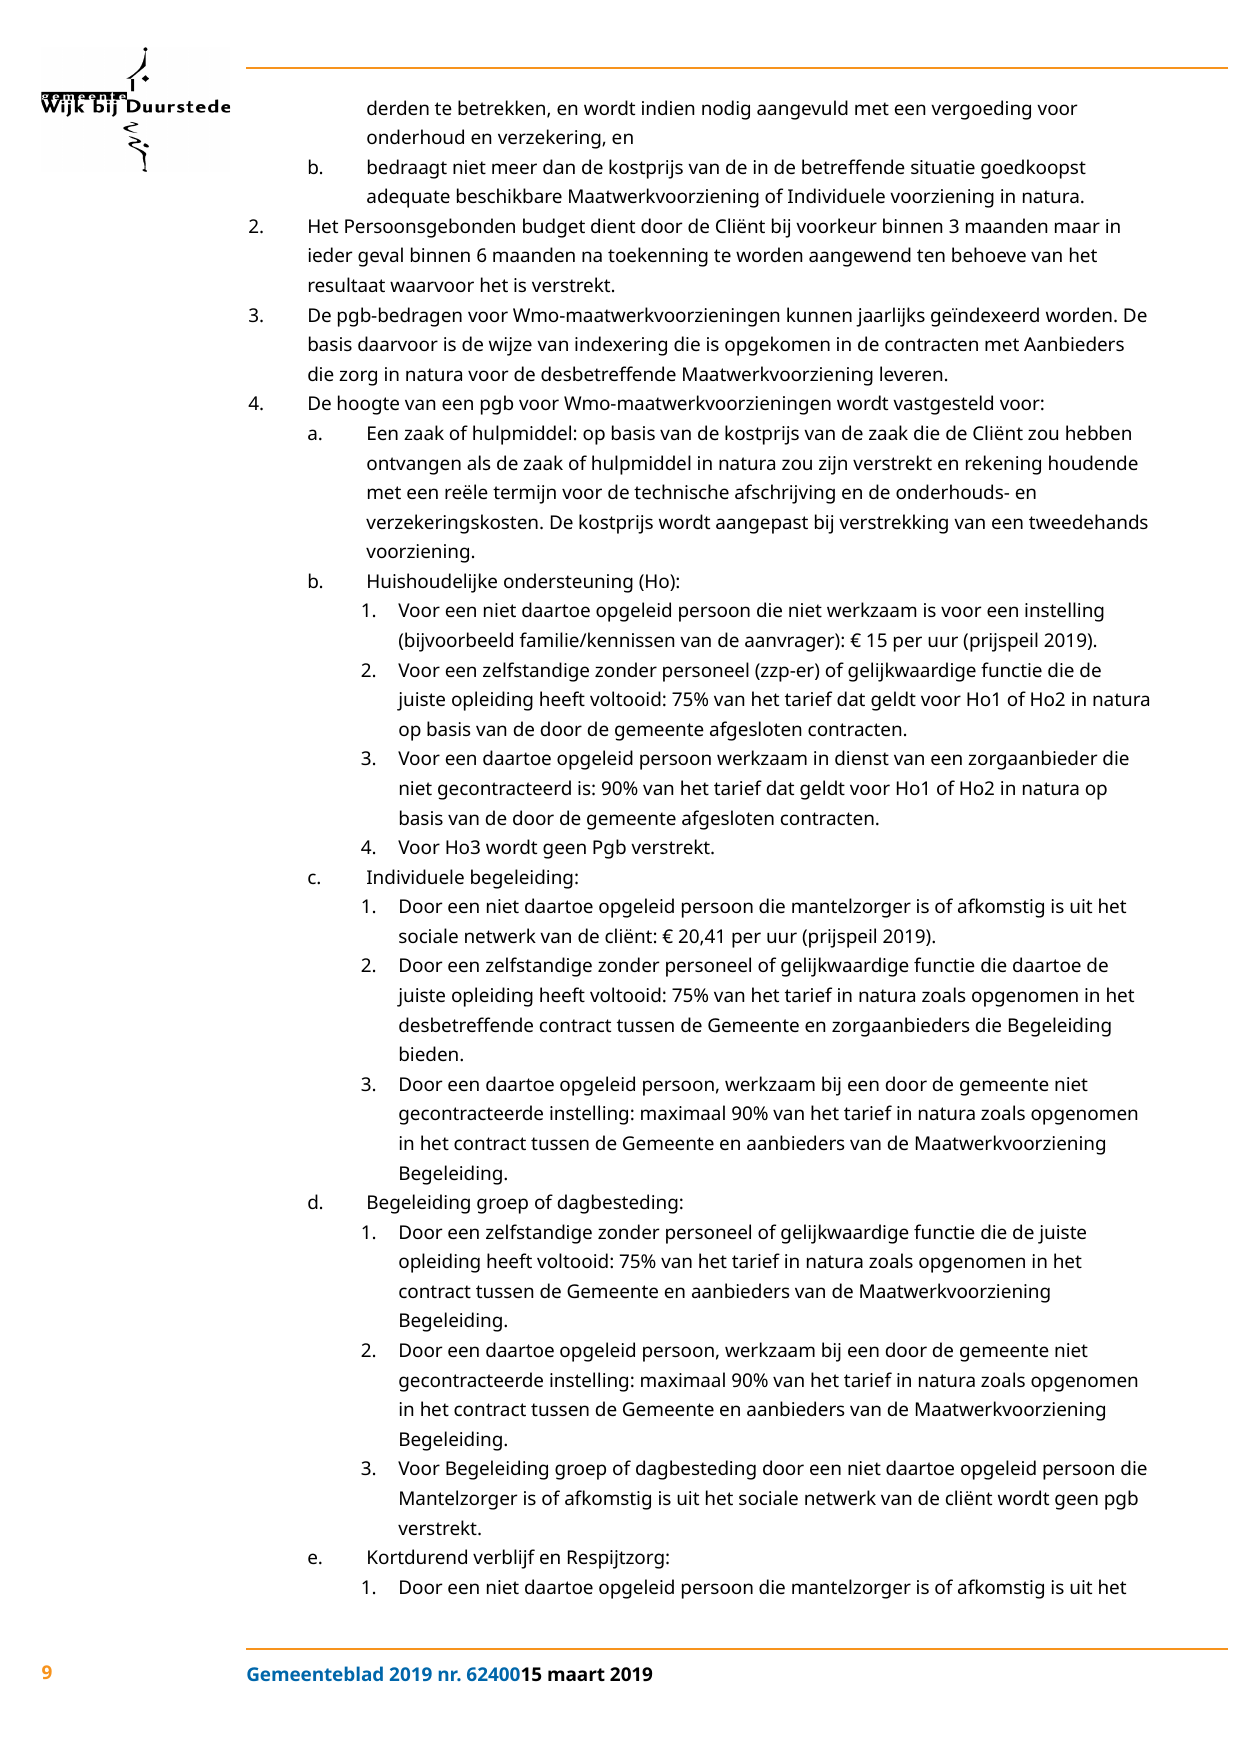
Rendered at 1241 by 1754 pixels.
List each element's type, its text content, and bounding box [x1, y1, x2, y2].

list Door een niet daartoe opgeleid persoon die mantelzorger is of afkomstig is uit het sociale netwerk van de cliënt: € 20,41 per uur (prijspeil 2019). [361, 893, 1152, 949]
list Kortdurend verblijf en Respijtzorg: [307, 1544, 1152, 1570]
list Door een zelfstandige zonder personeel of gelijkwaardige functie die de juiste opleiding heeft voltooid: 75% van het tarief in natura zoals opgenomen in het contract tussen de Gemeente en aanbieders van de Maatwerkvoorziening Begeleiding. [361, 1219, 1152, 1333]
list bedraagt niet meer dan de kostprijs van de in de betreffende situatie goedkoopst adequate beschikbare Maatwerkvoorziening of Individuele voorziening in natura. [307, 154, 1152, 209]
list Voor een daartoe opgeleid persoon werkzaam in dienst van een zorgaanbieder die niet gecontracteerd is: 90% van het tarief dat geldt voor Ho1 of Ho2 in natura op basis van de door de gemeente afgesloten contracten. [361, 746, 1152, 831]
list Een zaak of hulpmiddel: op basis van de kostprijs van de zaak die de Cliënt zou hebben ontvangen als de zaak of hulpmiddel in natura zou zijn verstrekt en rekening houdende met een reële termijn voor de technische afschrijving en de onderhouds- en verzekeringskosten. De kostprijs wordt aangepast bij verstrekking van een tweedehands voorziening. [307, 420, 1152, 564]
list Voor een zelfstandige zonder personeel (zzp-er) of gelijkwaardige functie die de juiste opleiding heeft voltooid: 75% van het tarief dat geldt voor Ho1 of Ho2 in natura op basis van de door de gemeente afgesloten contracten. [361, 657, 1152, 742]
list Begeleiding groep of dagbesteding: [307, 1189, 1152, 1215]
list Huishoudelijke ondersteuning (Ho): [307, 568, 1152, 594]
list De pgb-bedragen voor Wmo-maatwerkvoorzieningen kunnen jaarlijks geïndexeerd worden. De basis daarvoor is de wijze van indexering die is opgekomen in de contracten met Aanbieders die zorg in natura voor de desbetreffende Maatwerkvoorziening leveren. [248, 302, 1152, 387]
list Voor een niet daartoe opgeleid persoon die niet werkzaam is voor een instelling [361, 598, 1152, 623]
list (bijvoorbeeld familie/kennissen van de aanvrager): € 15 per uur (prijspeil 2019). [361, 627, 1152, 653]
list Het Persoonsgebonden budget dient door de Cliënt bij voorkeur binnen 3 maanden maar in ieder geval binnen 6 maanden na toekenning te worden aangewend ten behoeve van het resultaat waarvoor het is verstrekt. [248, 213, 1152, 298]
list Door een daartoe opgeleid persoon, werkzaam bij een door de gemeente niet gecontracteerde instelling: maximaal 90% van het tarief in natura zoals opgenomen in het contract tussen de Gemeente en aanbieders van de Maatwerkvoorziening Begeleiding. [361, 1337, 1152, 1452]
list derden te betrekken, en wordt indien nodig aangevuld met een vergoeding voor onderhoud en verzekering, en [307, 95, 1152, 150]
list Voor Ho3 wordt geen Pgb verstrekt. [361, 834, 1152, 860]
list Voor Begeleiding groep of dagbesteding door een niet daartoe opgeleid persoon die Mantelzorger is of afkomstig is uit het sociale netwerk van de cliënt wordt geen pgb verstrekt. [361, 1456, 1152, 1541]
list Door een niet daartoe opgeleid persoon die mantelzorger is of afkomstig is uit het [361, 1574, 1152, 1600]
list Door een daartoe opgeleid persoon, werkzaam bij een door de gemeente niet gecontracteerde instelling: maximaal 90% van het tarief in natura zoals opgenomen in het contract tussen de Gemeente en aanbieders van de Maatwerkvoorziening Begeleiding. [361, 1071, 1152, 1186]
picture [41, 47, 231, 172]
list Door een zelfstandige zonder personeel of gelijkwaardige functie die daartoe de juiste opleiding heeft voltooid: 75% van het tarief in natura zoals opgenomen in het desbetreffende contract tussen de Gemeente en zorgaanbieders die Begeleiding bieden. [361, 953, 1152, 1067]
list Individuele begeleiding: [307, 864, 1152, 890]
list De hoogte van een pgb voor Wmo-maatwerkvoorzieningen wordt vastgesteld voor: [248, 391, 1152, 416]
